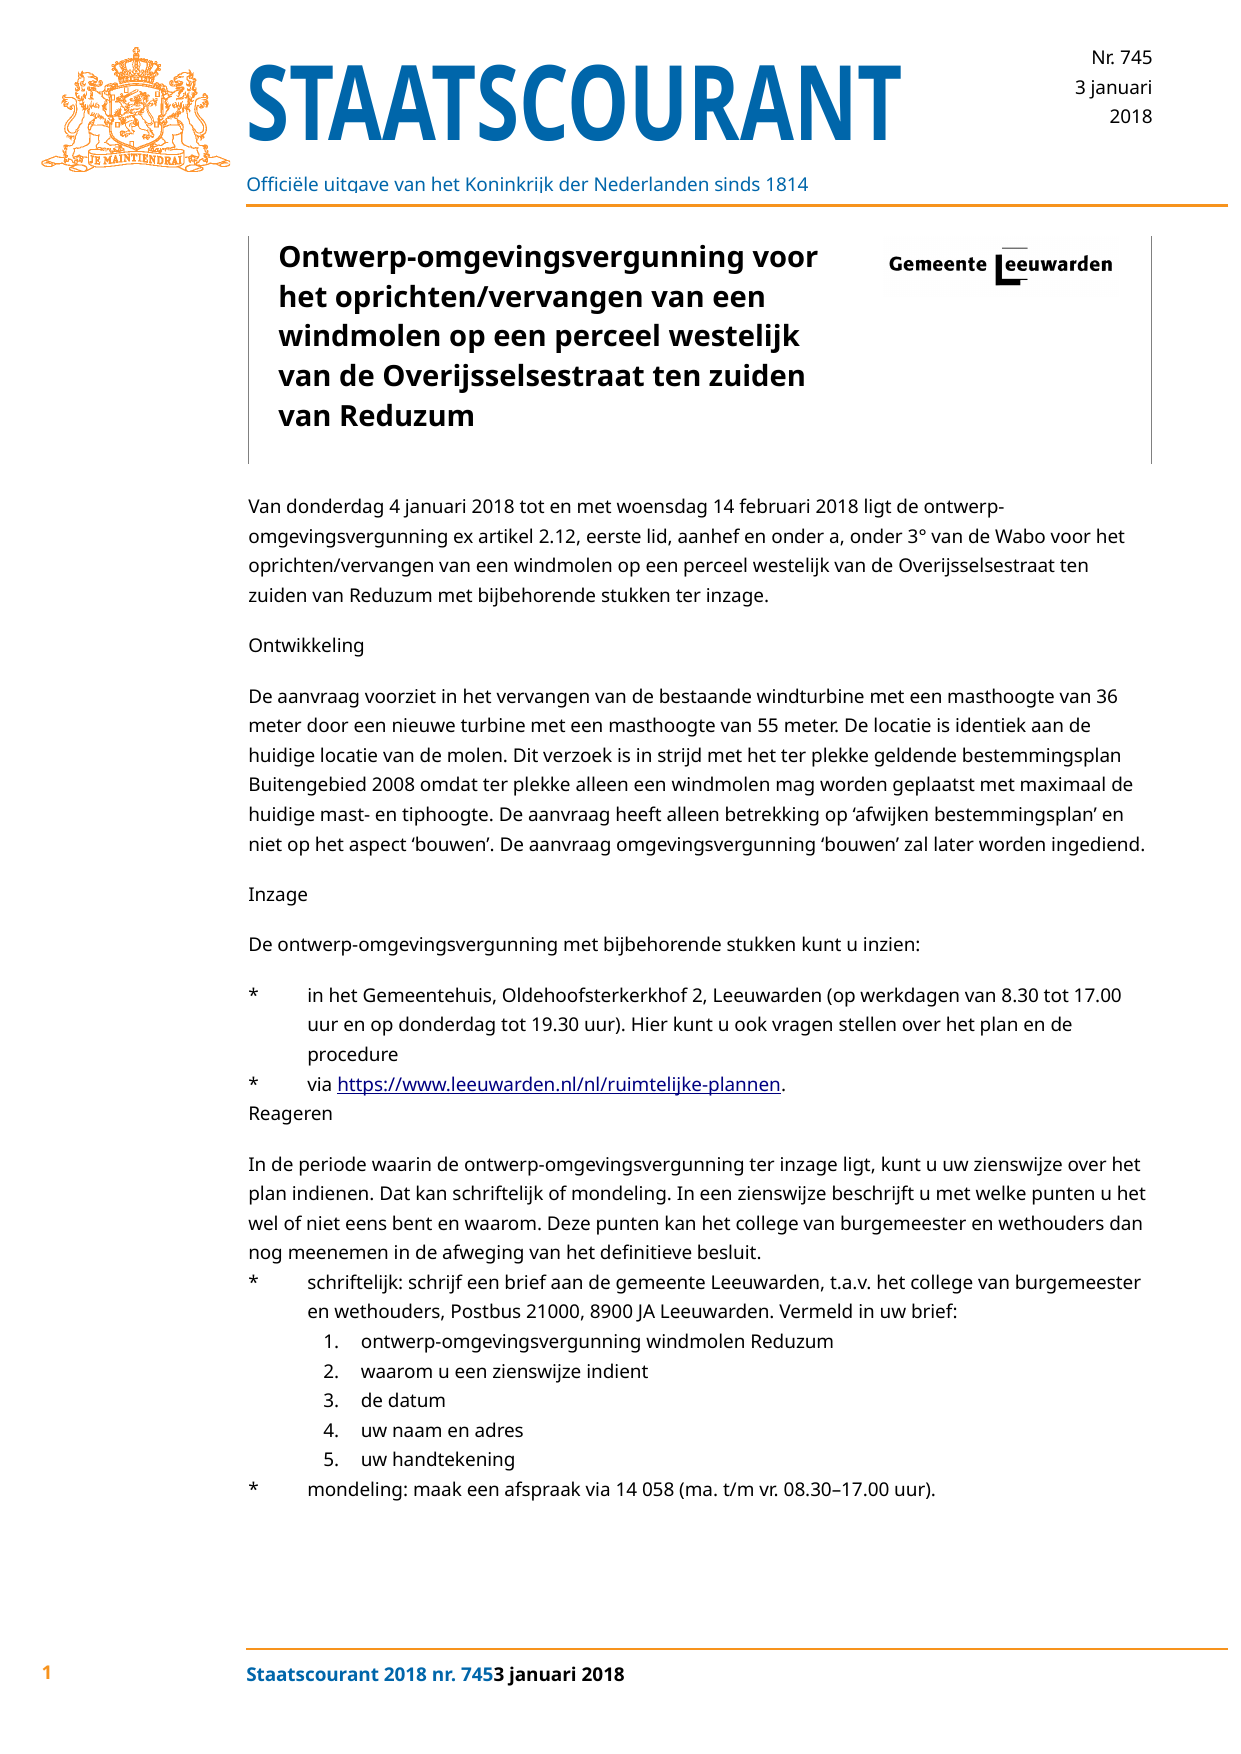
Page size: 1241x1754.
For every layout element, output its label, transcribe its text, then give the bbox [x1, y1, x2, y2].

list via https://www.leeuwarden.nl/nl/ruimtelijke-plannen. [248, 1071, 1152, 1097]
list de datum [323, 1387, 1152, 1413]
list mondeling: maak een afspraak via 14 058 (ma. t/m vr. 08.30–17.00 uur). [248, 1476, 1152, 1502]
list in het Gemeentehuis, Oldehoofsterkerkhof 2, Leeuwarden (op werkdagen van 8.30 tot 17.00 uur en op donderdag tot 19.30 uur). Hier kunt u ook vragen stellen over het plan en de procedure [248, 982, 1152, 1067]
text Reageren [248, 1100, 1152, 1126]
text Ontwikkeling [248, 632, 1152, 658]
list uw handtekening [323, 1447, 1152, 1472]
text Inzage [248, 881, 1152, 907]
picture [41, 47, 231, 172]
picture [882, 236, 1119, 297]
text De aanvraag voorziet in het vervangen van de bestaande windturbine met een masthoogte van 36 meter door een nieuwe turbine met een masthoogte van 55 meter. De locatie is identiek aan de huidige locatie van de molen. Dit verzoek is in strijd met het ter plekke geldende bestemmingsplan Buitengebied 2008 omdat ter plekke alleen een windmolen mag worden geplaatst met maximaal de huidige mast- en tiphoogte. De aanvraag heeft alleen betrekking op ‘afwijken bestemmingsplan’ en niet op het aspect ‘bouwen’. De aanvraag omgevingsvergunning ‘bouwen’ zal later worden ingediend. [248, 683, 1152, 857]
list uw naam en adres [323, 1417, 1152, 1443]
list waarom u een zienswijze indient [323, 1358, 1152, 1384]
table_header [850, 236, 1151, 464]
list ontwerp-omgevingsvergunning windmolen Reduzum [323, 1328, 1152, 1354]
text Van donderdag 4 januari 2018 tot en met woensdag 14 februari 2018 ligt de ontwerp-omgevingsvergunning ex artikel 2.12, eerste lid, aanhef en onder a, onder 3° van de Wabo voor het oprichten/vervangen van een windmolen op een perceel westelijk van de Overijsselsestraat ten zuiden van Reduzum met bijbehorende stukken ter inzage. [248, 493, 1152, 608]
text De ontwerp-omgevingsvergunning met bijbehorende stukken kunt u inzien: [248, 932, 1152, 957]
table_header Ontwerp-omgevingsvergunning voor het oprichten/vervangen van een windmolen op een perceel westelijk van de Overijsselsestraat ten zuiden van Reduzum [249, 236, 850, 464]
text In de periode waarin de ontwerp-omgevingsvergunning ter inzage ligt, kunt u uw zienswijze over het plan indienen. Dat kan schriftelijk of mondeling. In een zienswijze beschrijft u met welke punten u het wel of niet eens bent en waarom. Deze punten kan het college van burgemeester en wethouders dan nog meenemen in de afweging van het definitieve besluit. [248, 1151, 1152, 1265]
list schriftelijk: schrijf een brief aan de gemeente Leeuwarden, t.a.v. het college van burgemeester en wethouders, Postbus 21000, 8900 JA Leeuwarden. Vermeld in uw brief: [248, 1269, 1152, 1324]
